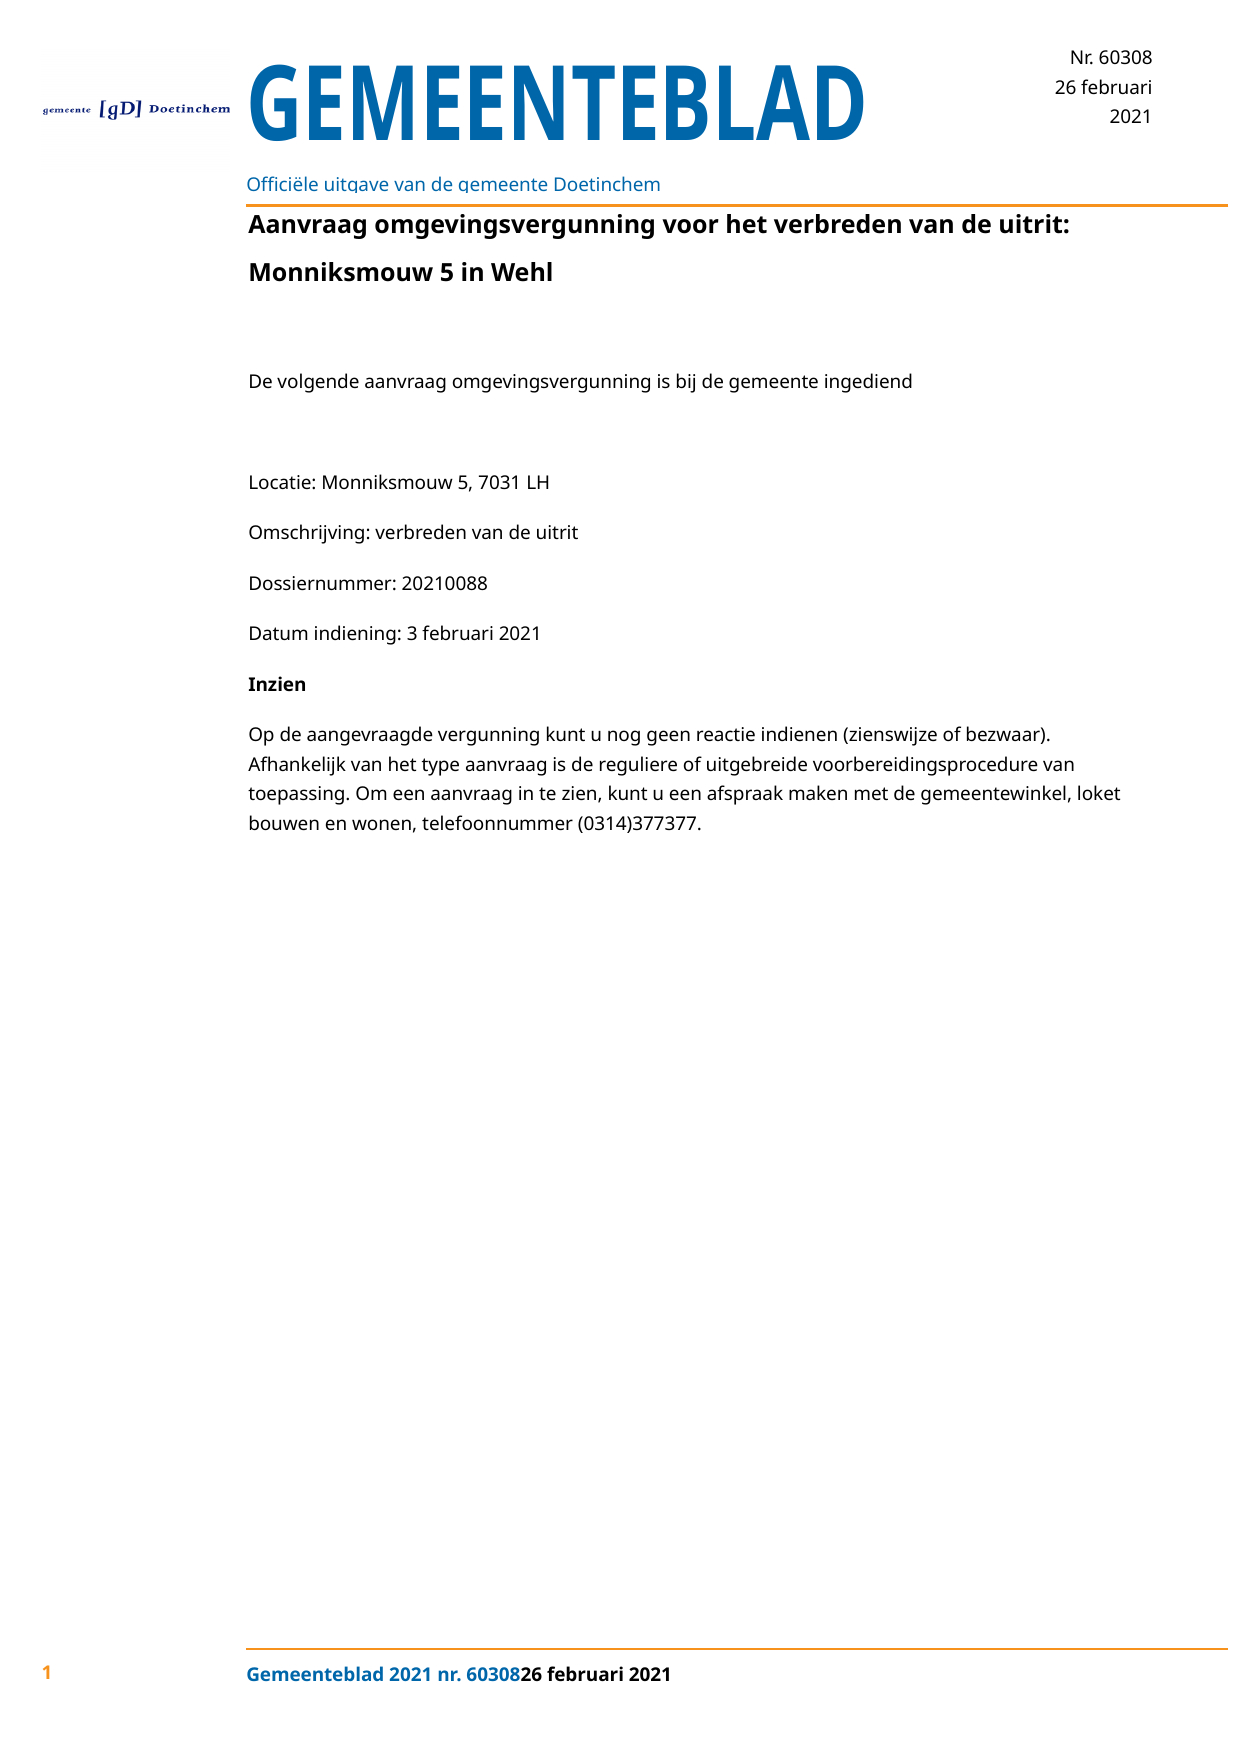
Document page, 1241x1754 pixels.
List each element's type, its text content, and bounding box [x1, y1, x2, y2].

text Op de aangevraagde vergunning kunt u nog geen reactie indienen (zienswijze of bezwaar). Afhankelijk van het type aanvraag is de reguliere of uitgebreide voorbereidingsprocedure van toepassing. Om een aanvraag in te zien, kunt u een afspraak maken met de gemeentewinkel, loket bouwen en wonen, telefoonnummer (0314)377377. [248, 721, 1152, 836]
text Omschrijving: verbreden van de uitrit [248, 519, 1152, 545]
text Locatie: Monniksmouw 5, 7031 LH [248, 469, 1152, 495]
text Inzien [248, 671, 1152, 697]
text Aanvraag omgevingsvergunning voor het verbreden van de uitrit: Monniksmouw 5 in Wehl [248, 207, 1152, 288]
text Datum indiening: 3 februari 2021 [248, 620, 1152, 646]
picture [41, 47, 231, 172]
text De volgende aanvraag omgevingsvergunning is bij de gemeente ingediend [248, 368, 1152, 394]
text Dossiernummer: 20210088 [248, 570, 1152, 596]
